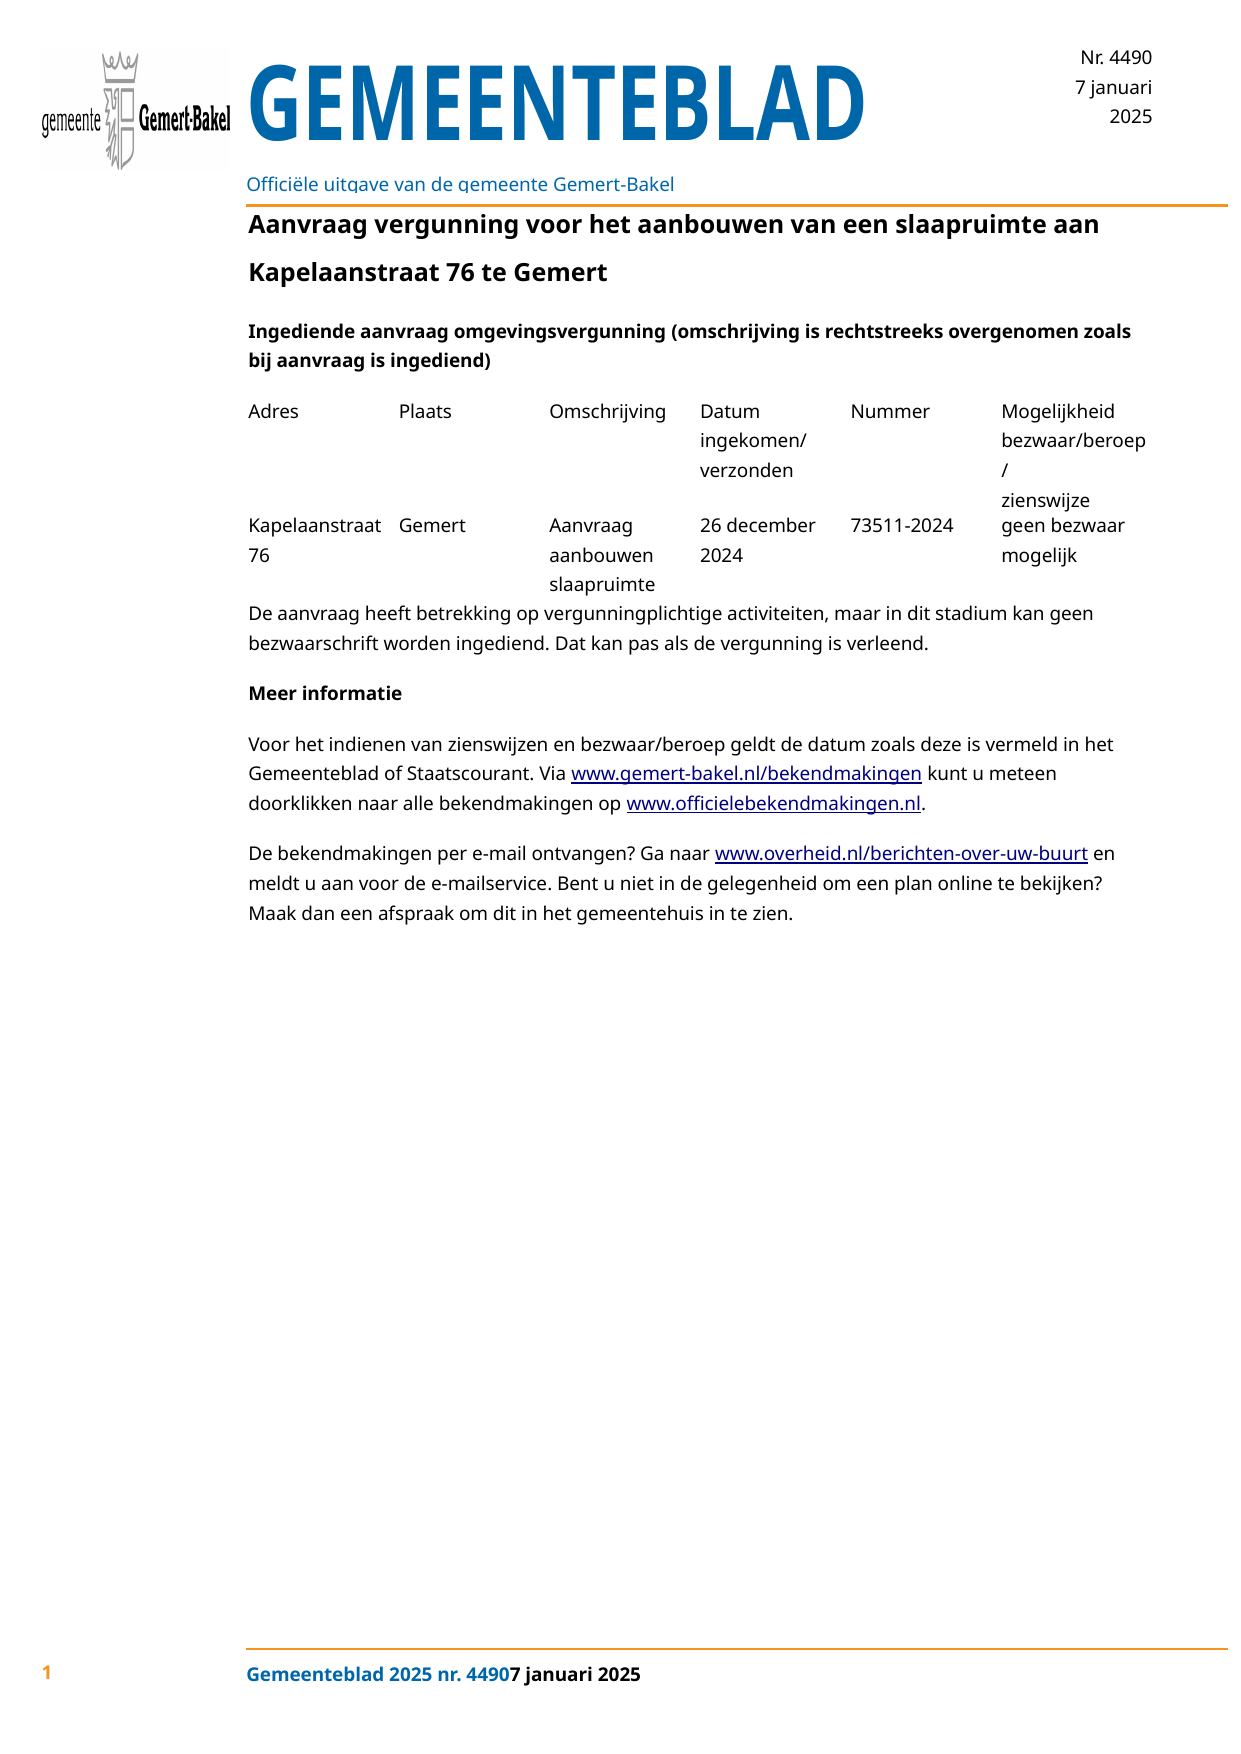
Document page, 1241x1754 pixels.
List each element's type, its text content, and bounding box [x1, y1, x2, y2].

table_cell 73511-2024 [850, 513, 1001, 597]
table_cell 26 december 2024 [700, 513, 850, 597]
table_header Adres [248, 398, 398, 512]
table_header Mogelijkheid bezwaar/beroep/ zienswijze [1001, 398, 1152, 512]
table_header Datum ingekomen/ verzonden [700, 398, 850, 512]
table_header Nummer [850, 398, 1001, 512]
text Ingediende aanvraag omgevingsvergunning (omschrijving is rechtstreeks overgenomen zoals bij aanvraag is ingediend) [248, 318, 1152, 373]
table_header Omschrijving [549, 398, 700, 512]
table_cell Gemert [399, 513, 549, 597]
text Meer informatie [248, 681, 1152, 706]
table_cell Kapelaanstraat 76 [248, 513, 398, 597]
picture [41, 47, 231, 172]
text Voor het indienen van zienswijzen en bezwaar/beroep geldt de datum zoals deze is vermeld in het Gemeenteblad of Staatscourant. Via www.gemert-bakel.nl/bekendmakingen kunt u meteen doorklikken naar alle bekendmakingen op www.officielebekendmakingen.nl. [248, 731, 1152, 816]
table_header Plaats [399, 398, 549, 512]
table_cell geen bezwaar mogelijk [1001, 513, 1152, 597]
text De bekendmakingen per e-mail ontvangen? Ga naar www.overheid.nl/berichten-over-uw-buurt en meldt u aan voor de e-mailservice. Bent u niet in de gelegenheid om een plan online te bekijken? Maak dan een afspraak om dit in het gemeentehuis in te zien. [248, 841, 1152, 926]
text De aanvraag heeft betrekking op vergunningplichtige activiteiten, maar in dit stadium kan geen bezwaarschrift worden ingediend. Dat kan pas als de vergunning is verleend. [248, 601, 1152, 656]
table_cell Aanvraag aanbouwen slaapruimte [549, 513, 700, 597]
text Aanvraag vergunning voor het aanbouwen van een slaapruimte aan Kapelaanstraat 76 te Gemert [248, 207, 1152, 288]
